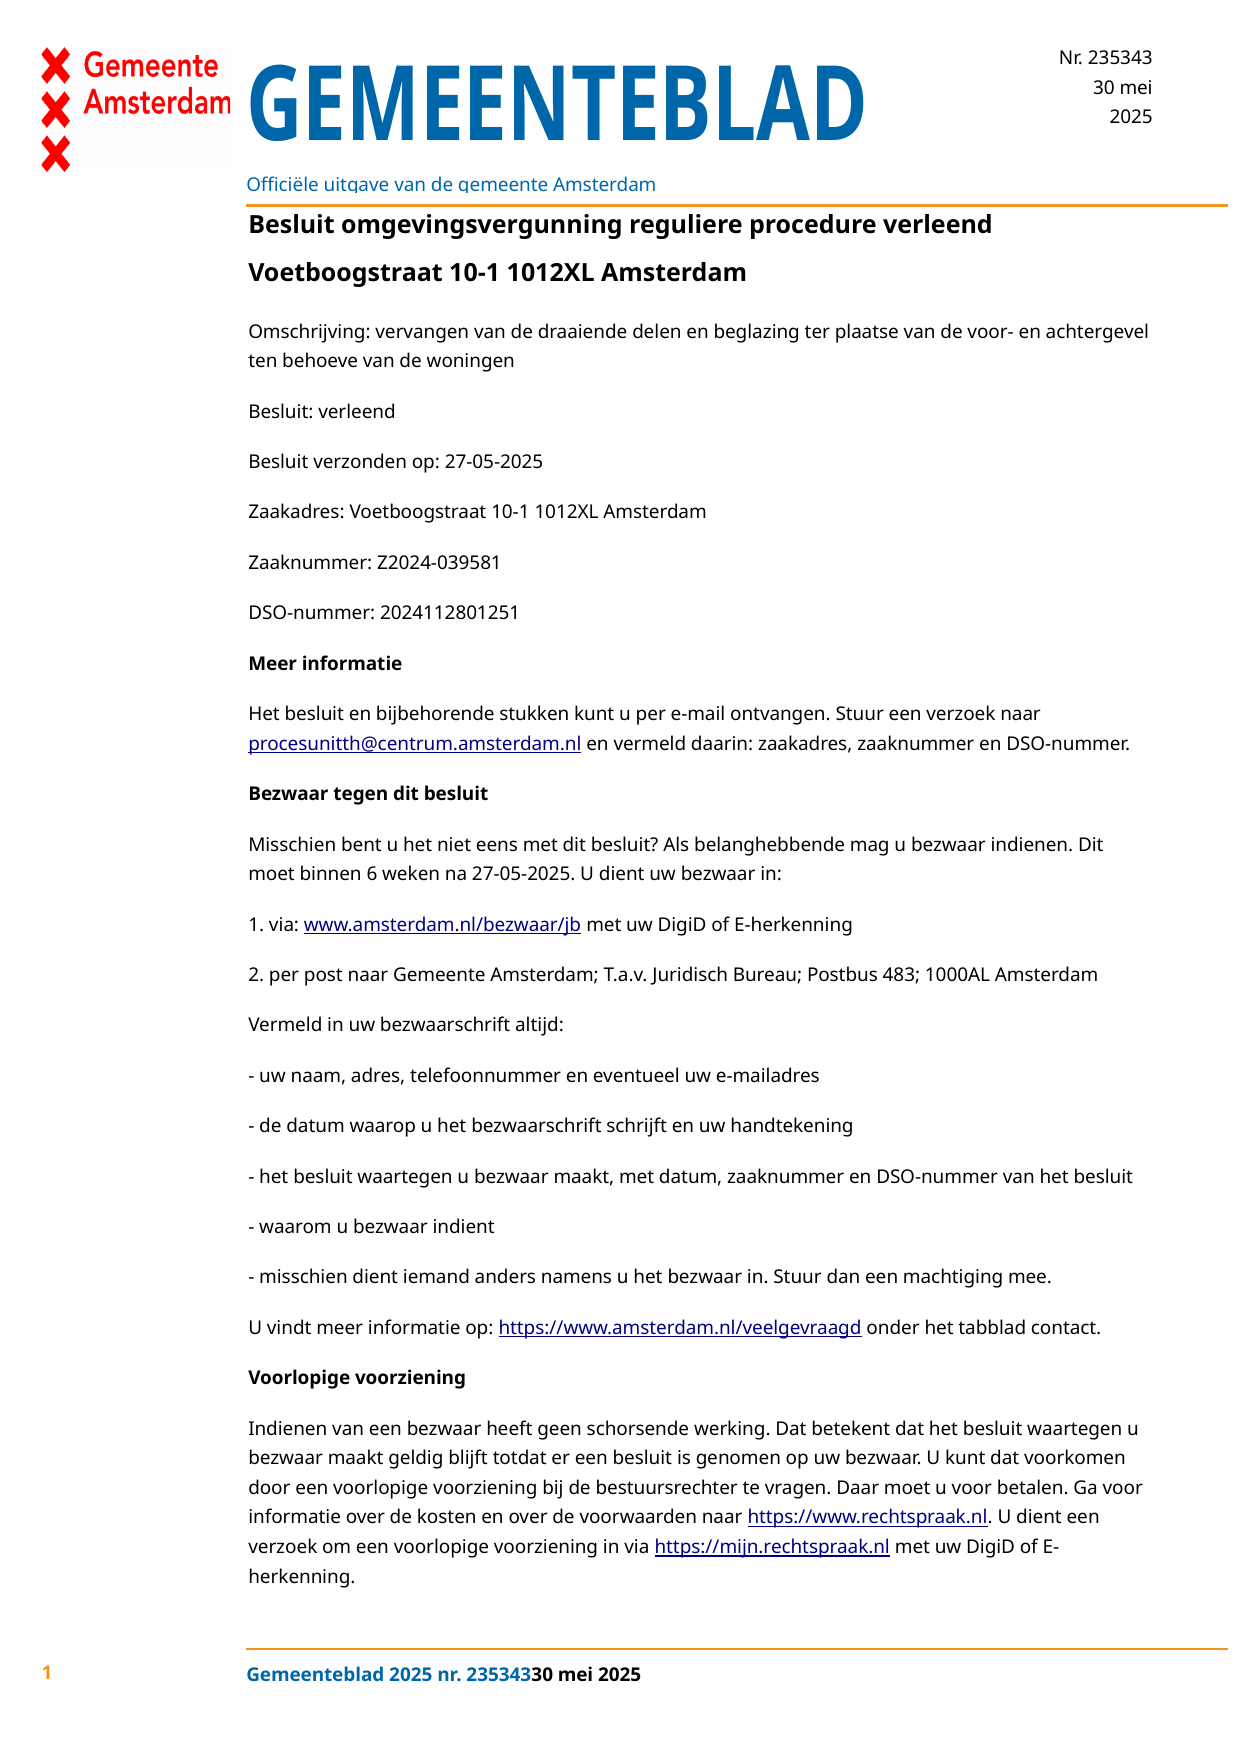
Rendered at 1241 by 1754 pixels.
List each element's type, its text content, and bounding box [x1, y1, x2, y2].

text Voorlopige voorziening [248, 1364, 1152, 1390]
text Zaakadres: Voetboogstraat 10-1 1012XL Amsterdam [248, 499, 1152, 524]
text Het besluit en bijbehorende stukken kunt u per e-mail ontvangen. Stuur een verzoek naar procesunitth@centrum.amsterdam.nl en vermeld daarin: zaakadres, zaaknummer en DSO-nummer. [248, 700, 1152, 756]
text - uw naam, adres, telefoonnummer en eventueel uw e-mailadres [248, 1062, 1152, 1088]
text Besluit verzonden op: 27-05-2025 [248, 448, 1152, 474]
text Zaaknummer: Z2024-039581 [248, 549, 1152, 575]
text Besluit: verleend [248, 398, 1152, 424]
text - misschien dient iemand anders namens u het bezwaar in. Stuur dan een machtiging mee. [248, 1264, 1152, 1289]
text 2. per post naar Gemeente Amsterdam; T.a.v. Juridisch Bureau; Postbus 483; 1000AL Amsterdam [248, 961, 1152, 987]
text - waarom u bezwaar indient [248, 1213, 1152, 1239]
text Besluit omgevingsvergunning reguliere procedure verleend Voetboogstraat 10-1 1012XL Amsterdam [248, 207, 1152, 288]
text Omschrijving: vervangen van de draaiende delen en beglazing ter plaatse van de voor- en achtergevel ten behoeve van de woningen [248, 318, 1152, 373]
text Indienen van een bezwaar heeft geen schorsende werking. Dat betekent dat het besluit waartegen u bezwaar maakt geldig blijft totdat er een besluit is genomen op uw bezwaar. U kunt dat voorkomen door een voorlopige voorziening bij de bestuursrechter te vragen. Daar moet u voor betalen. Ga voor informatie over de kosten en over de voorwaarden naar https://www.rechtspraak.nl. U dient een verzoek om een voorlopige voorziening in via https://mijn.rechtspraak.nl met uw DigiD of E-herkenning. [248, 1415, 1152, 1589]
text - het besluit waartegen u bezwaar maakt, met datum, zaaknummer en DSO-nummer van het besluit [248, 1163, 1152, 1189]
text Meer informatie [248, 650, 1152, 676]
text Bezwaar tegen dit besluit [248, 780, 1152, 806]
text 1. via: www.amsterdam.nl/bezwaar/jb met uw DigiD of E-herkenning [248, 911, 1152, 937]
text - de datum waarop u het bezwaarschrift schrijft en uw handtekening [248, 1112, 1152, 1138]
text Misschien bent u het niet eens met dit besluit? Als belanghebbende mag u bezwaar indienen. Dit moet binnen 6 weken na 27-05-2025. U dient uw bezwaar in: [248, 831, 1152, 886]
text U vindt meer informatie op: https://www.amsterdam.nl/veelgevraagd onder het tabblad contact. [248, 1314, 1152, 1340]
picture [41, 47, 231, 172]
text DSO-nummer: 2024112801251 [248, 599, 1152, 625]
text Vermeld in uw bezwaarschrift altijd: [248, 1012, 1152, 1037]
